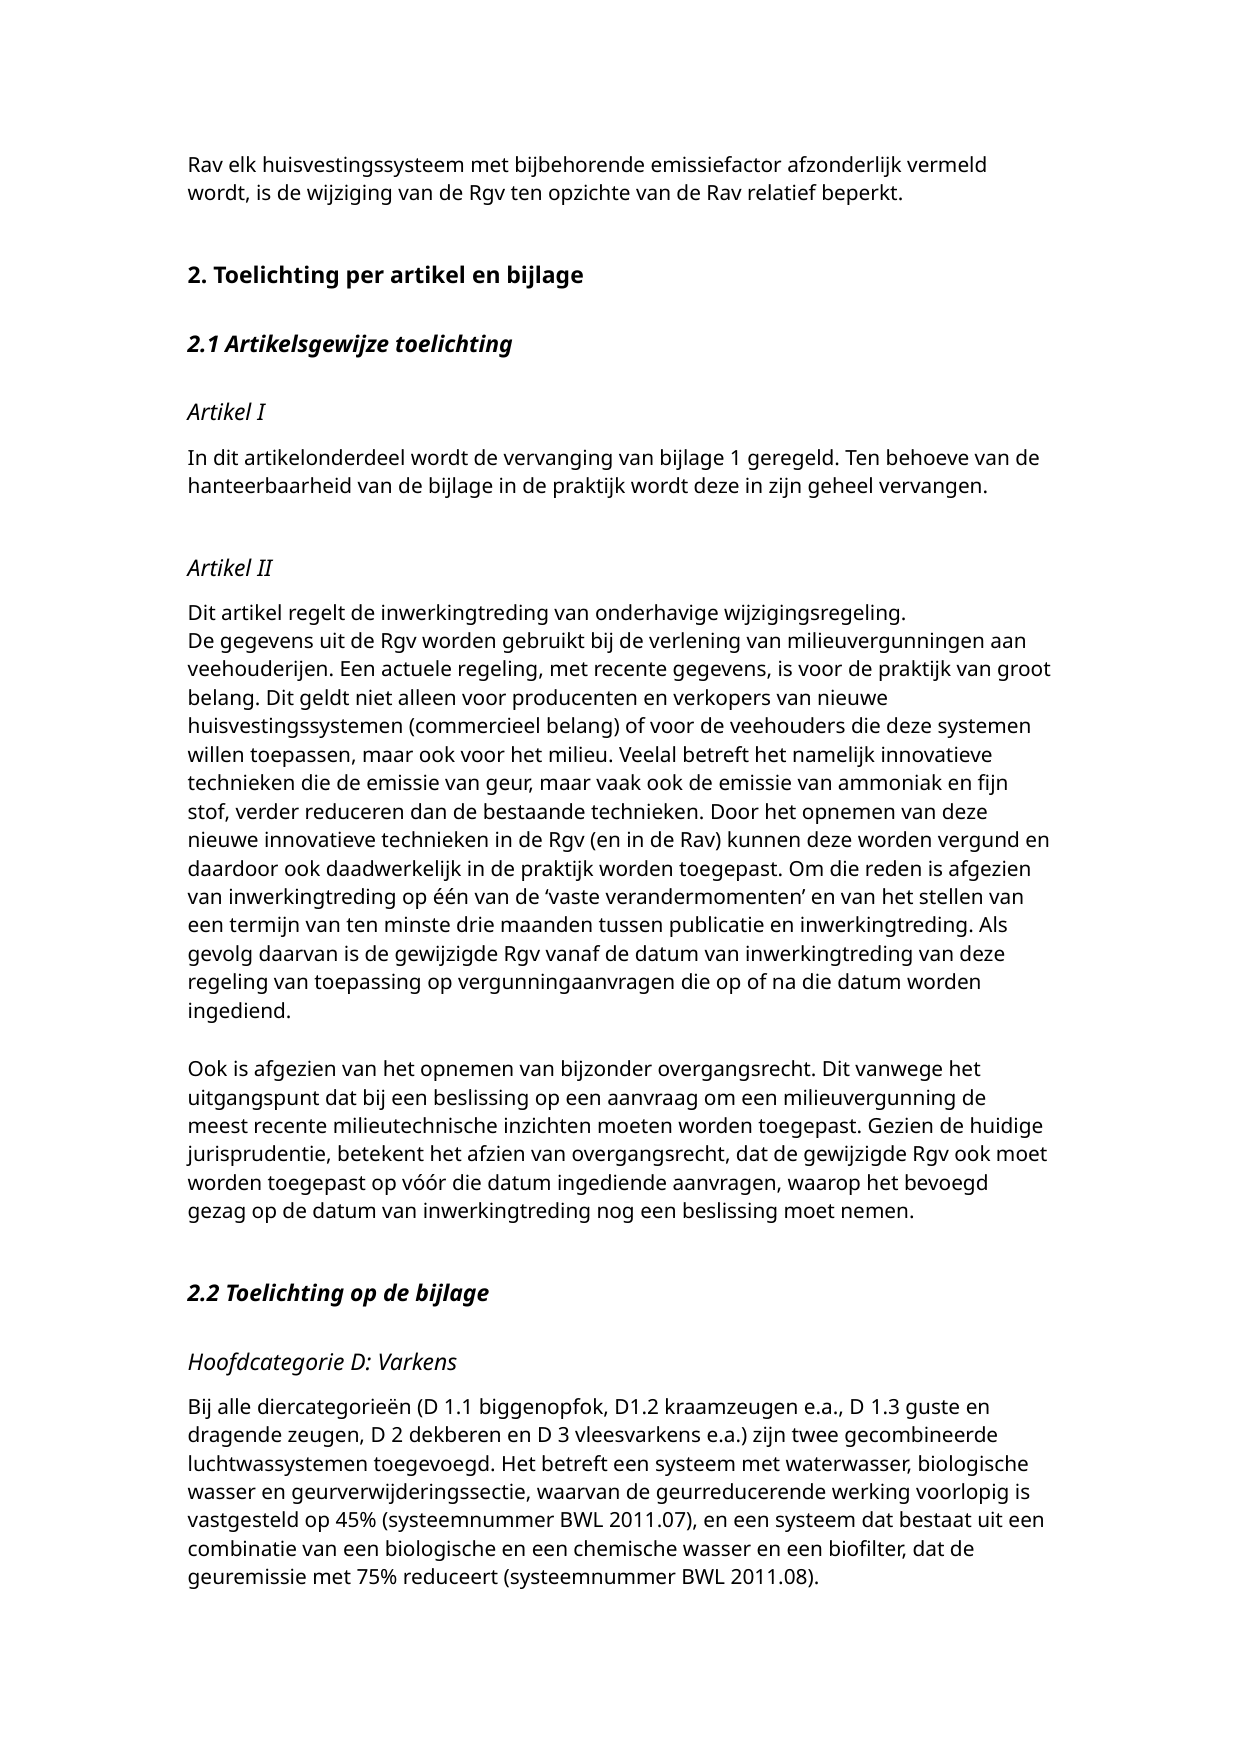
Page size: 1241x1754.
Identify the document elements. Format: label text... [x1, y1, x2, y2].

subtitle 2.1 Artikelsgewijze toelichting [187, 328, 1053, 359]
subtitle Artikel I [187, 396, 1053, 428]
text De gegevens uit de Rgv worden gebruikt bij de verlening van milieuvergunningen aan veehouderijen. Een actuele regeling, met recente gegevens, is voor de praktijk van groot belang. Dit geldt niet alleen voor producenten en verkopers van nieuwe huisvestingssystemen (commercieel belang) of voor de veehouders die deze systemen willen toepassen, maar ook voor het milieu. Veelal betreft het namelijk innovatieve technieken die de emissie van geur, maar vaak ook de emissie van ammoniak en fijn stof, verder reduceren dan de bestaande technieken. Door het opnemen van deze nieuwe innovatieve technieken in de Rgv (en in de Rav) kunnen deze worden vergund en daardoor ook daadwerkelijk in de praktijk worden toegepast. Om die reden is afgezien van inwerkingtreding op één van de ‘vaste verandermomenten’ en van het stellen van een termijn van ten minste drie maanden tussen publicatie en inwerkingtreding. Als gevolg daarvan is de gewijzigde Rgv vanaf de datum van inwerkingtreding van deze regeling van toepassing op vergunningaanvragen die op of na die datum worden ingediend. [187, 626, 1053, 1024]
text In dit artikelonderdeel wordt de vervanging van bijlage 1 geregeld. Ten behoeve van de hanteerbaarheid van de bijlage in de praktijk wordt deze in zijn geheel vervangen. [187, 443, 1053, 499]
text Rav elk huisvestingssysteem met bijbehorende emissiefactor afzonderlijk vermeld wordt, is de wijziging van de Rgv ten opzichte van de Rav relatief beperkt. [187, 150, 1053, 207]
text Ook is afgezien van het opnemen van bijzonder overgangsrecht. Dit vanwege het uitgangspunt dat bij een beslissing op een aanvraag om een milieuvergunning de meest recente milieutechnische inzichten moeten worden toegepast. Gezien de huidige jurisprudentie, betekent het afzien van overgangsrecht, dat de gewijzigde Rgv ook moet worden toegepast op vóór die datum ingediende aanvragen, waarop het bevoegd gezag op de datum van inwerkingtreding nog een beslissing moet nemen. [187, 1054, 1053, 1225]
subtitle 2.2 Toelichting op de bijlage [187, 1277, 1053, 1308]
text Bij alle diercategorieën (D 1.1 biggenopfok, D1.2 kraamzeugen e.a., D 1.3 guste en dragende zeugen, D 2 dekberen en D 3 vleesvarkens e.a.) zijn twee gecombineerde luchtwassystemen toegevoegd. Het betreft een systeem met waterwasser, biologische wasser en geurverwijderingssectie, waarvan de geurreducerende werking voorlopig is vastgesteld op 45% (systeemnummer BWL 2011.07), en een systeem dat bestaat uit een combinatie van een biologische en een chemische wasser en een biofilter, dat de geuremissie met 75% reduceert (systeemnummer BWL 2011.08). [187, 1392, 1053, 1591]
text Dit artikel regelt de inwerkingtreding van onderhavige wijzigingsregeling. [187, 598, 1053, 626]
subtitle 2. Toelichting per artikel en bijlage [187, 259, 1053, 290]
subtitle Hoofdcategorie D: Varkens [187, 1346, 1053, 1377]
subtitle Artikel II [187, 551, 1053, 583]
